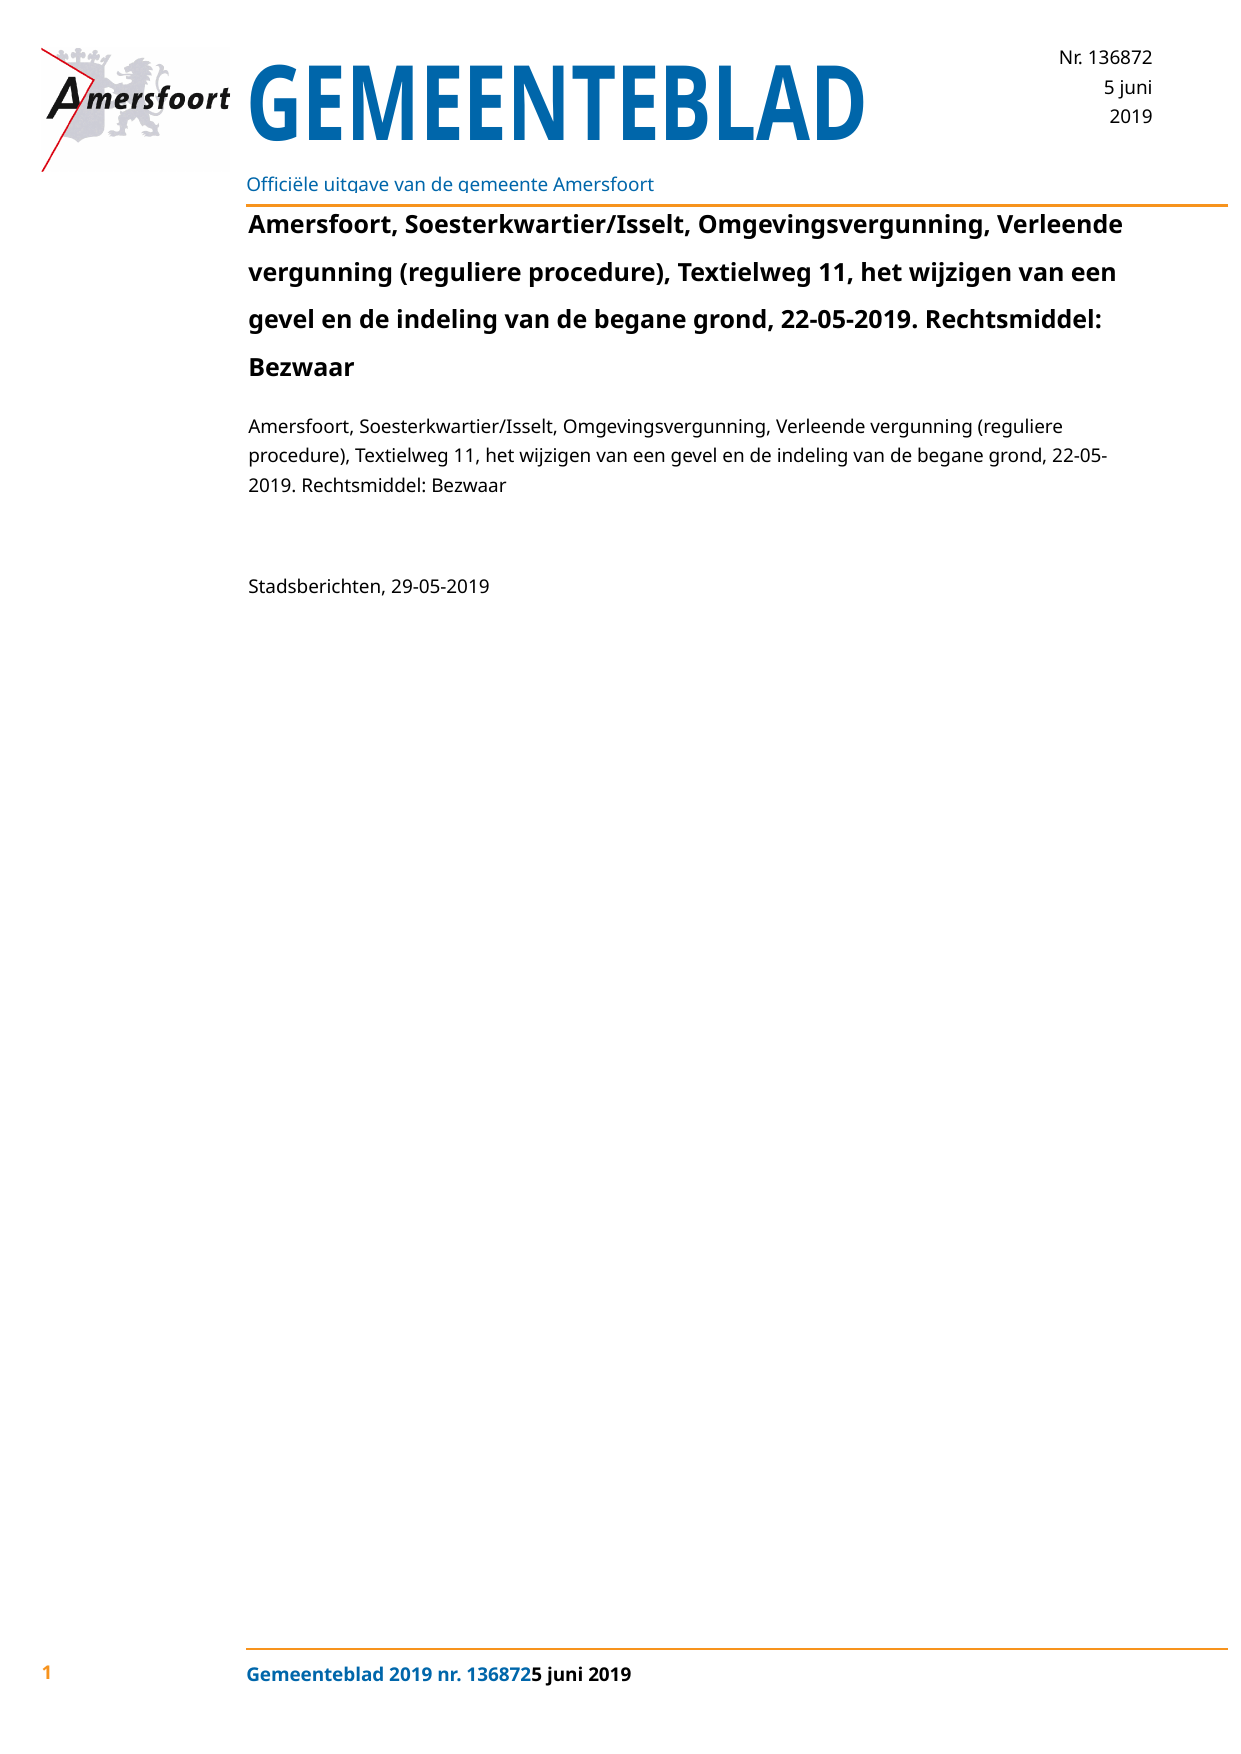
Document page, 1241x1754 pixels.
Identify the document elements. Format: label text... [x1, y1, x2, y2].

text Amersfoort, Soesterkwartier/Isselt, Omgevingsvergunning, Verleende vergunning (reguliere procedure), Textielweg 11, het wijzigen van een gevel en de indeling van de begane grond, 22-05-2019. Rechtsmiddel: Bezwaar [248, 413, 1152, 498]
text Amersfoort, Soesterkwartier/Isselt, Omgevingsvergunning, Verleende vergunning (reguliere procedure), Textielweg 11, het wijzigen van een gevel en de indeling van de begane grond, 22-05-2019. Rechtsmiddel: Bezwaar [248, 207, 1152, 384]
picture [41, 47, 231, 172]
text Stadsberichten, 29-05-2019 [248, 573, 1152, 599]
